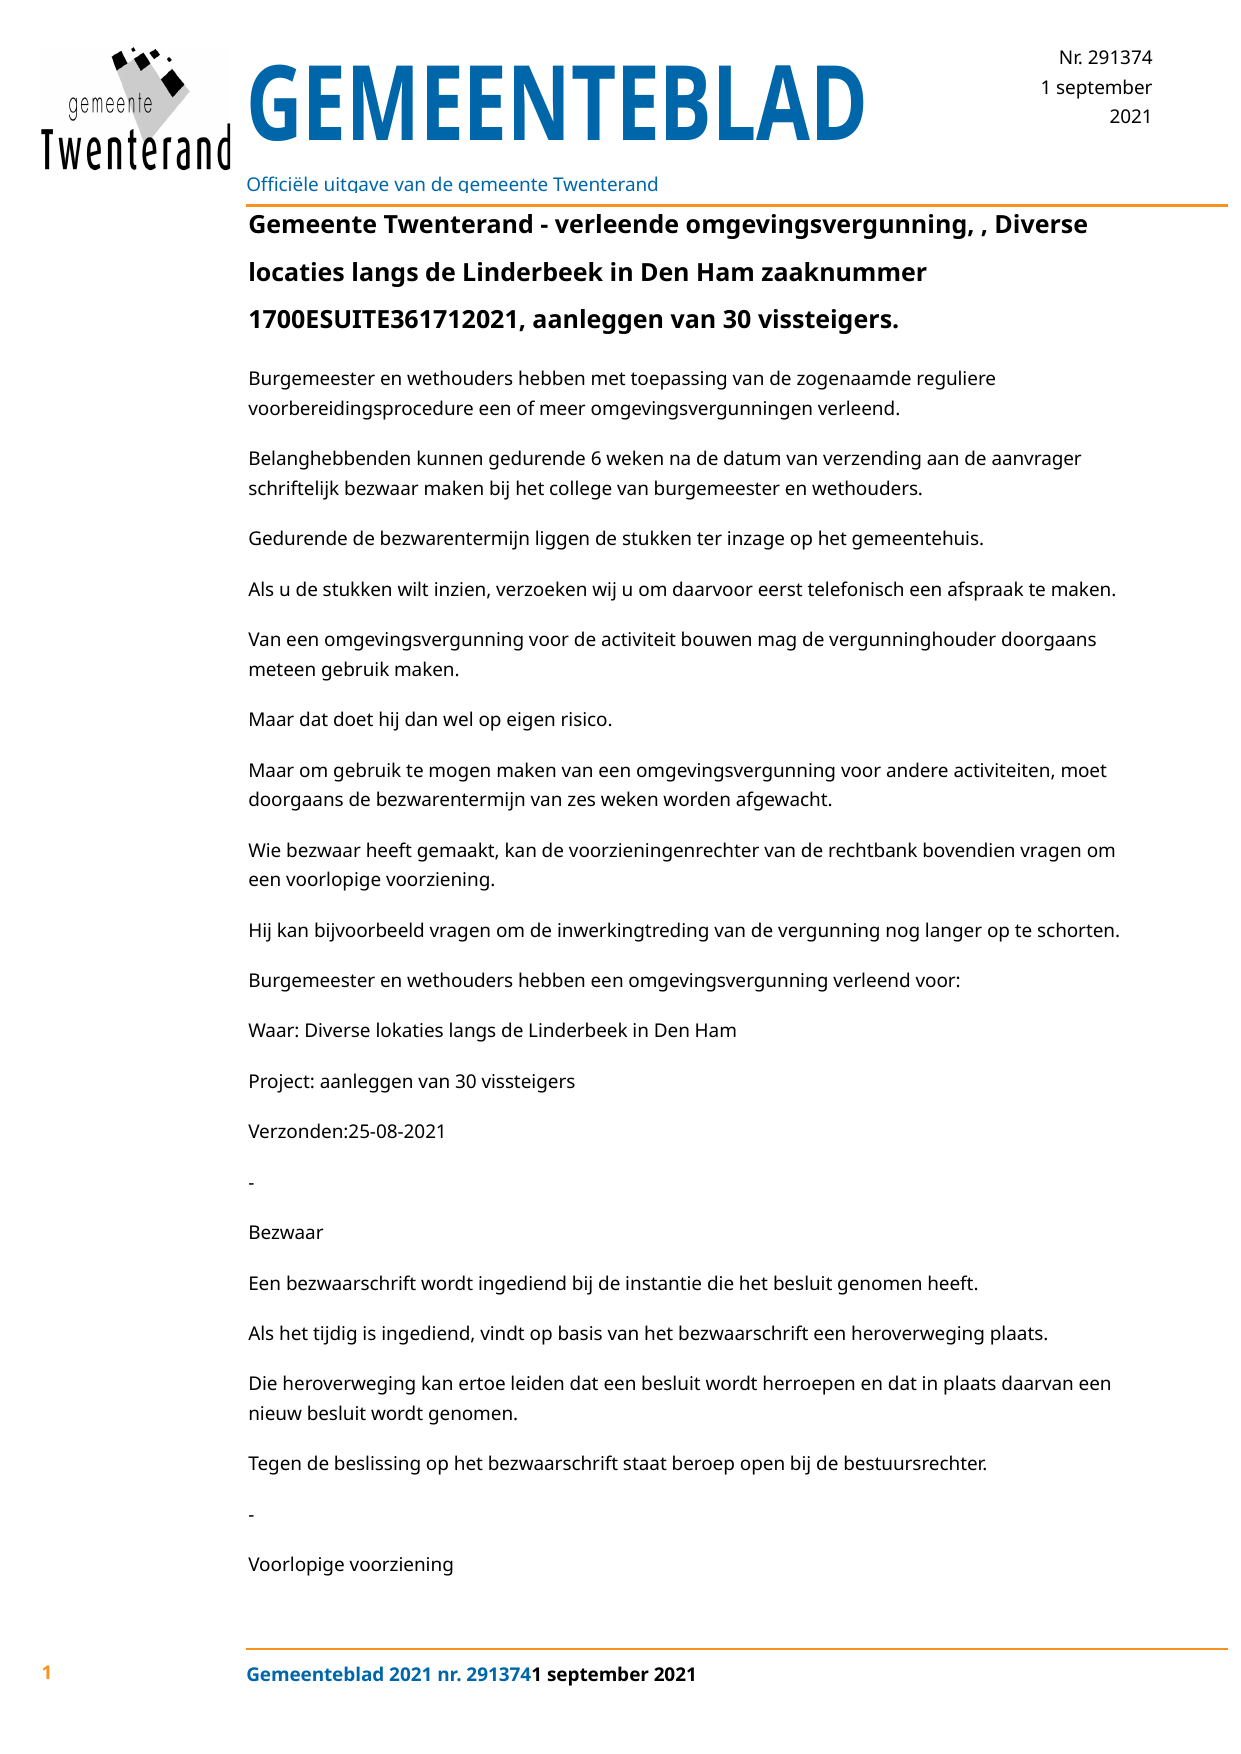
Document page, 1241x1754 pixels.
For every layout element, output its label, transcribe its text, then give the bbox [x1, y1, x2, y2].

text Van een omgevingsvergunning voor de activiteit bouwen mag de vergunninghouder doorgaans meteen gebruik maken. [248, 626, 1152, 682]
text Waar: Diverse lokaties langs de Linderbeek in Den Ham [248, 1018, 1152, 1043]
text Verzonden:25-08-2021 [248, 1118, 1152, 1144]
text Belanghebbenden kunnen gedurende 6 weken na de datum van verzending aan de aanvrager schriftelijk bezwaar maken bij het college van burgemeester en wethouders. [248, 446, 1152, 501]
text Hij kan bijvoorbeeld vragen om de inwerkingtreding van de vergunning nog langer op te schorten. [248, 917, 1152, 942]
text Voorlopige voorziening [248, 1551, 1152, 1577]
text - [248, 1169, 1152, 1194]
text Bezwaar [248, 1219, 1152, 1245]
text Als u de stukken wilt inzien, verzoeken wij u om daarvoor eerst telefonisch een afspraak te maken. [248, 576, 1152, 602]
text Burgemeester en wethouders hebben een omgevingsvergunning verleend voor: [248, 967, 1152, 993]
text - [248, 1501, 1152, 1527]
text Die heroverweging kan ertoe leiden dat een besluit wordt herroepen en dat in plaats daarvan een nieuw besluit wordt genomen. [248, 1371, 1152, 1426]
text Een bezwaarschrift wordt ingediend bij de instantie die het besluit genomen heeft. [248, 1270, 1152, 1295]
text Maar om gebruik te mogen maken van een omgevingsvergunning voor andere activiteiten, moet doorgaans de bezwarentermijn van zes weken worden afgewacht. [248, 757, 1152, 812]
text Project: aanleggen van 30 vissteigers [248, 1068, 1152, 1094]
text Gedurende de bezwarentermijn liggen de stukken ter inzage op het gemeentehuis. [248, 526, 1152, 551]
picture [41, 47, 231, 172]
text Maar dat doet hij dan wel op eigen risico. [248, 706, 1152, 732]
text Burgemeester en wethouders hebben met toepassing van de zogenaamde reguliere voorbereidingsprocedure een of meer omgevingsvergunningen verleend. [248, 366, 1152, 421]
text Tegen de beslissing op het bezwaarschrift staat beroep open bij de bestuursrechter. [248, 1451, 1152, 1476]
text Gemeente Twenterand - verleende omgevingsvergunning, , Diverse locaties langs de Linderbeek in Den Ham zaaknummer 1700ESUITE361712021, aanleggen van 30 vissteigers. [248, 207, 1152, 336]
text Wie bezwaar heeft gemaakt, kan de voorzieningenrechter van de rechtbank bovendien vragen om een voorlopige voorziening. [248, 837, 1152, 892]
text Als het tijdig is ingediend, vindt op basis van het bezwaarschrift een heroverweging plaats. [248, 1320, 1152, 1346]
